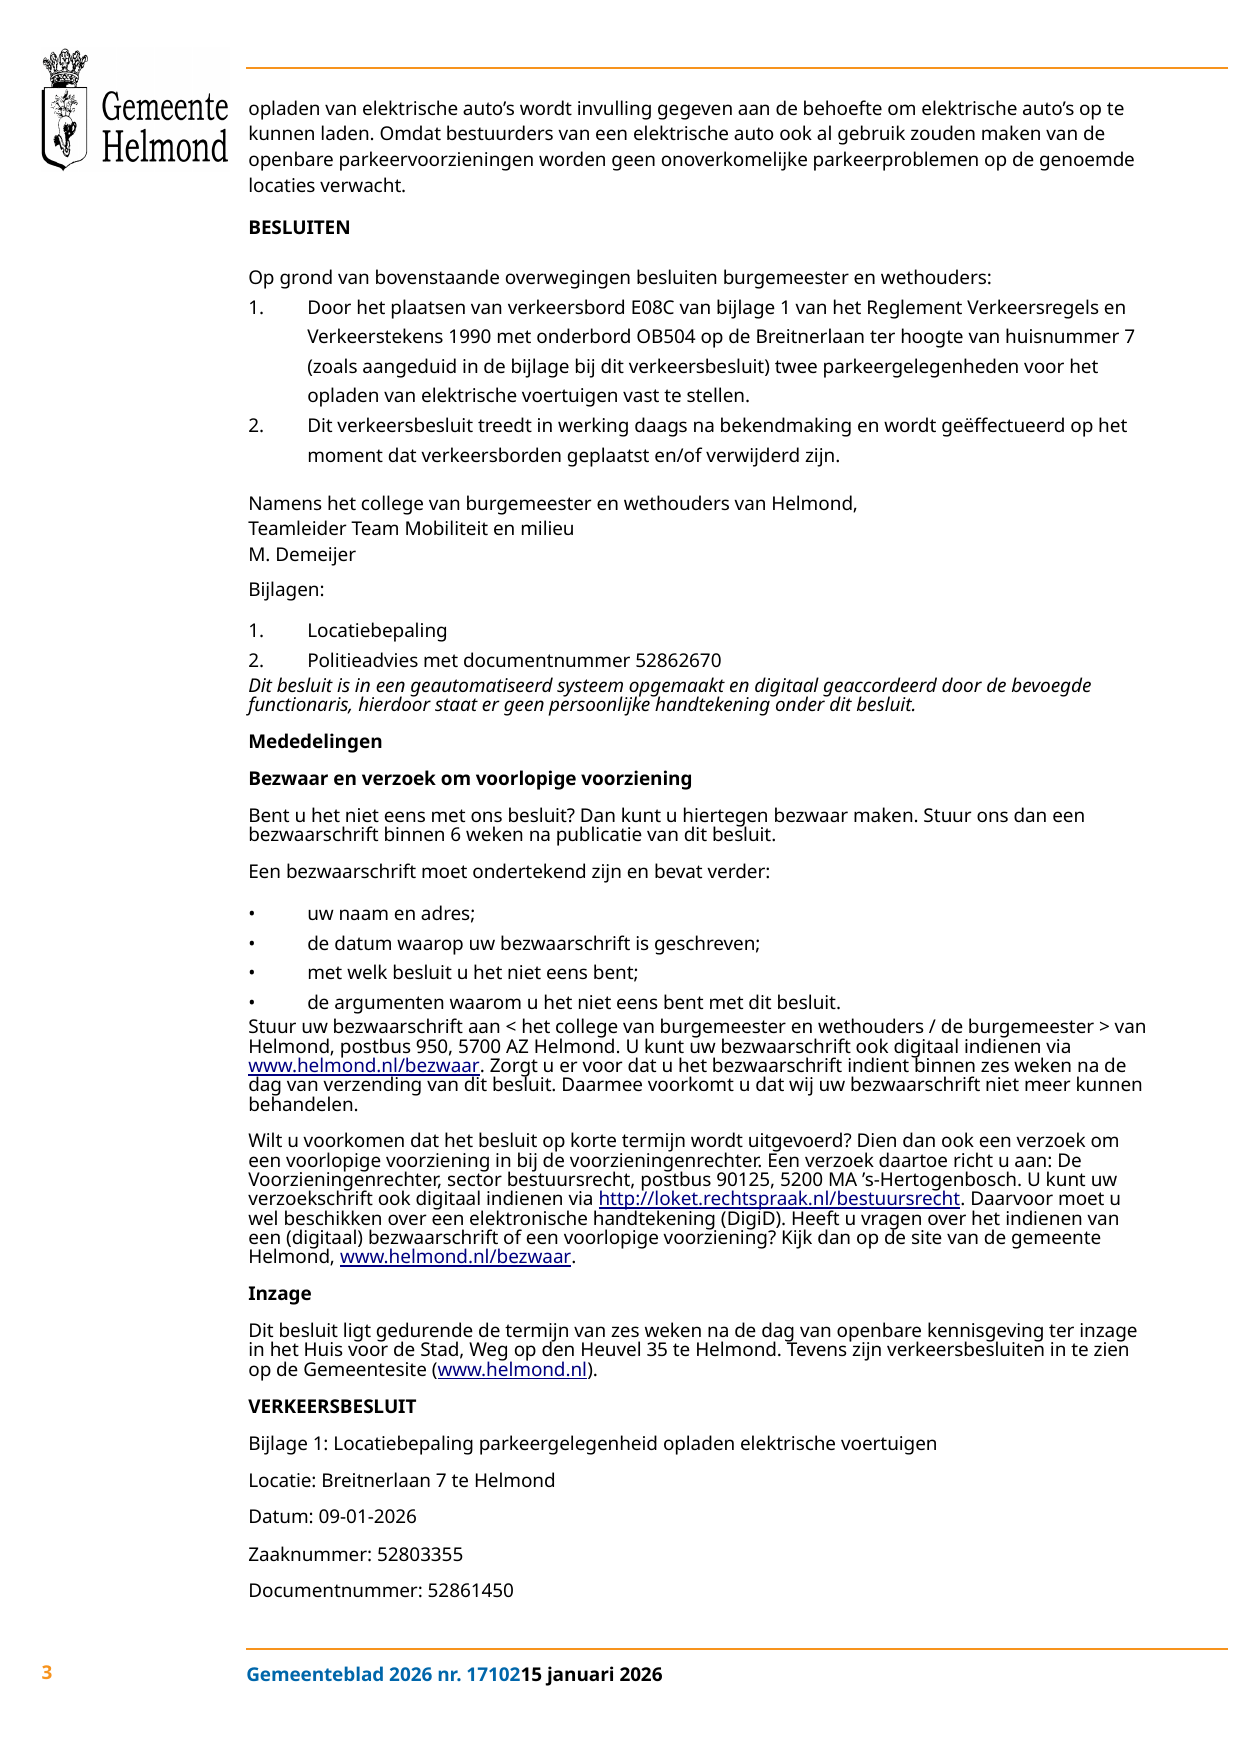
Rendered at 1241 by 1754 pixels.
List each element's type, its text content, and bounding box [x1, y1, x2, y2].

text Op grond van bovenstaande overwegingen besluiten burgemeester en wethouders: [248, 264, 1152, 290]
text Bent u het niet eens met ons besluit? Dan kunt u hiertegen bezwaar maken. Stuur ons dan een bezwaarschrift binnen 6 weken na publicatie van dit besluit. [248, 807, 1152, 845]
text Teamleider Team Mobiliteit en milieu [248, 515, 1152, 541]
list de argumenten waarom u het niet eens bent met dit besluit. [248, 989, 1152, 1014]
text Wilt u voorkomen dat het besluit op korte termijn wordt uitgevoerd? Dien dan ook een verzoek om een voorlopige voorziening in bij de voorzieningenrechter. Een verzoek daartoe richt u aan: De Voorzieningenrechter, sector bestuursrecht, postbus 90125, 5200 MA ’s-Hertogenbosch. U kunt uw verzoekschrift ook digitaal indienen via http://loket.rechtspraak.nl/bestuursrecht. Daarvoor moet u wel beschikken over een elektronische handtekening (DigiD). Heeft u vragen over het indienen van een (digitaal) bezwaarschrift of een voorlopige voorziening? Kijk dan op de site van de gemeente Helmond, www.helmond.nl/bezwaar. [248, 1132, 1152, 1267]
text Een bezwaarschrift moet ondertekend zijn en bevat verder: [248, 863, 1152, 882]
text Zaaknummer: 52803355 [248, 1546, 1152, 1565]
list Locatiebepaling [248, 617, 1152, 643]
text Mededelingen [248, 733, 1152, 752]
text Locatie: Breitnerlaan 7 te Helmond [248, 1472, 1152, 1491]
list Door het plaatsen van verkeersbord E08C van bijlage 1 van het Reglement Verkeersregels en Verkeerstekens 1990 met onderbord OB504 op de Breitnerlaan ter hoogte van huisnummer 7 (zoals aangeduid in de bijlage bij dit verkeersbesluit) twee parkeergelegenheden voor het opladen van elektrische voertuigen vast te stellen. [248, 294, 1152, 408]
text Inzage [248, 1285, 1152, 1304]
text Stuur uw bezwaarschrift aan < het college van burgemeester en wethouders / de burgemeester > van Helmond, postbus 950, 5700 AZ Helmond. U kunt uw bezwaarschrift ook digitaal indienen via www.helmond.nl/bezwaar. Zorgt u er voor dat u het bezwaarschrift indient binnen zes weken na de dag van verzending van dit besluit. Daarmee voorkomt u dat wij uw bezwaarschrift niet meer kunnen behandelen. [248, 1018, 1152, 1115]
list uw naam en adres; [248, 900, 1152, 926]
text M. Demeijer [248, 541, 1152, 567]
text Dit besluit is in een geautomatiseerd systeem opgemaakt en digitaal geaccordeerd door de bevoegde functionaris, hierdoor staat er geen persoonlijke handtekening onder dit besluit. [248, 677, 1152, 715]
text VERKEERSBESLUIT [248, 1398, 1152, 1417]
text Bezwaar en verzoek om voorlopige voorziening [248, 770, 1152, 789]
text Namens het college van burgemeester en wethouders van Helmond, [248, 490, 1152, 515]
list met welk besluit u het niet eens bent; [248, 959, 1152, 985]
list de datum waarop uw bezwaarschrift is geschreven; [248, 930, 1152, 955]
text Bijlage 1: Locatiebepaling parkeergelegenheid opladen elektrische voertuigen [248, 1434, 1152, 1454]
list Politieadvies met documentnummer 52862670 [248, 647, 1152, 673]
text BESLUITEN [248, 214, 1152, 240]
text Datum: 09-01-2026 [248, 1508, 1152, 1528]
picture [41, 47, 231, 172]
text opladen van elektrische auto’s wordt invulling gegeven aan de behoefte om elektrische auto’s op te kunnen laden. Omdat bestuurders van een elektrische auto ook al gebruik zouden maken van de openbare parkeervoorzieningen worden geen onoverkomelijke parkeerproblemen op de genoemde locaties verwacht. [248, 95, 1152, 198]
list Dit verkeersbesluit treedt in werking daags na bekendmaking en wordt geëffectueerd op het moment dat verkeersborden geplaatst en/of verwijderd zijn. [248, 412, 1152, 468]
text Documentnummer: 52861450 [248, 1582, 1152, 1602]
text Dit besluit ligt gedurende de termijn van zes weken na de dag van openbare kennisgeving ter inzage in het Huis voor de Stad, Weg op den Heuvel 35 te Helmond. Tevens zijn verkeersbesluiten in te zien op de Gemeentesite (www.helmond.nl). [248, 1322, 1152, 1380]
text Bijlagen: [248, 581, 1152, 600]
